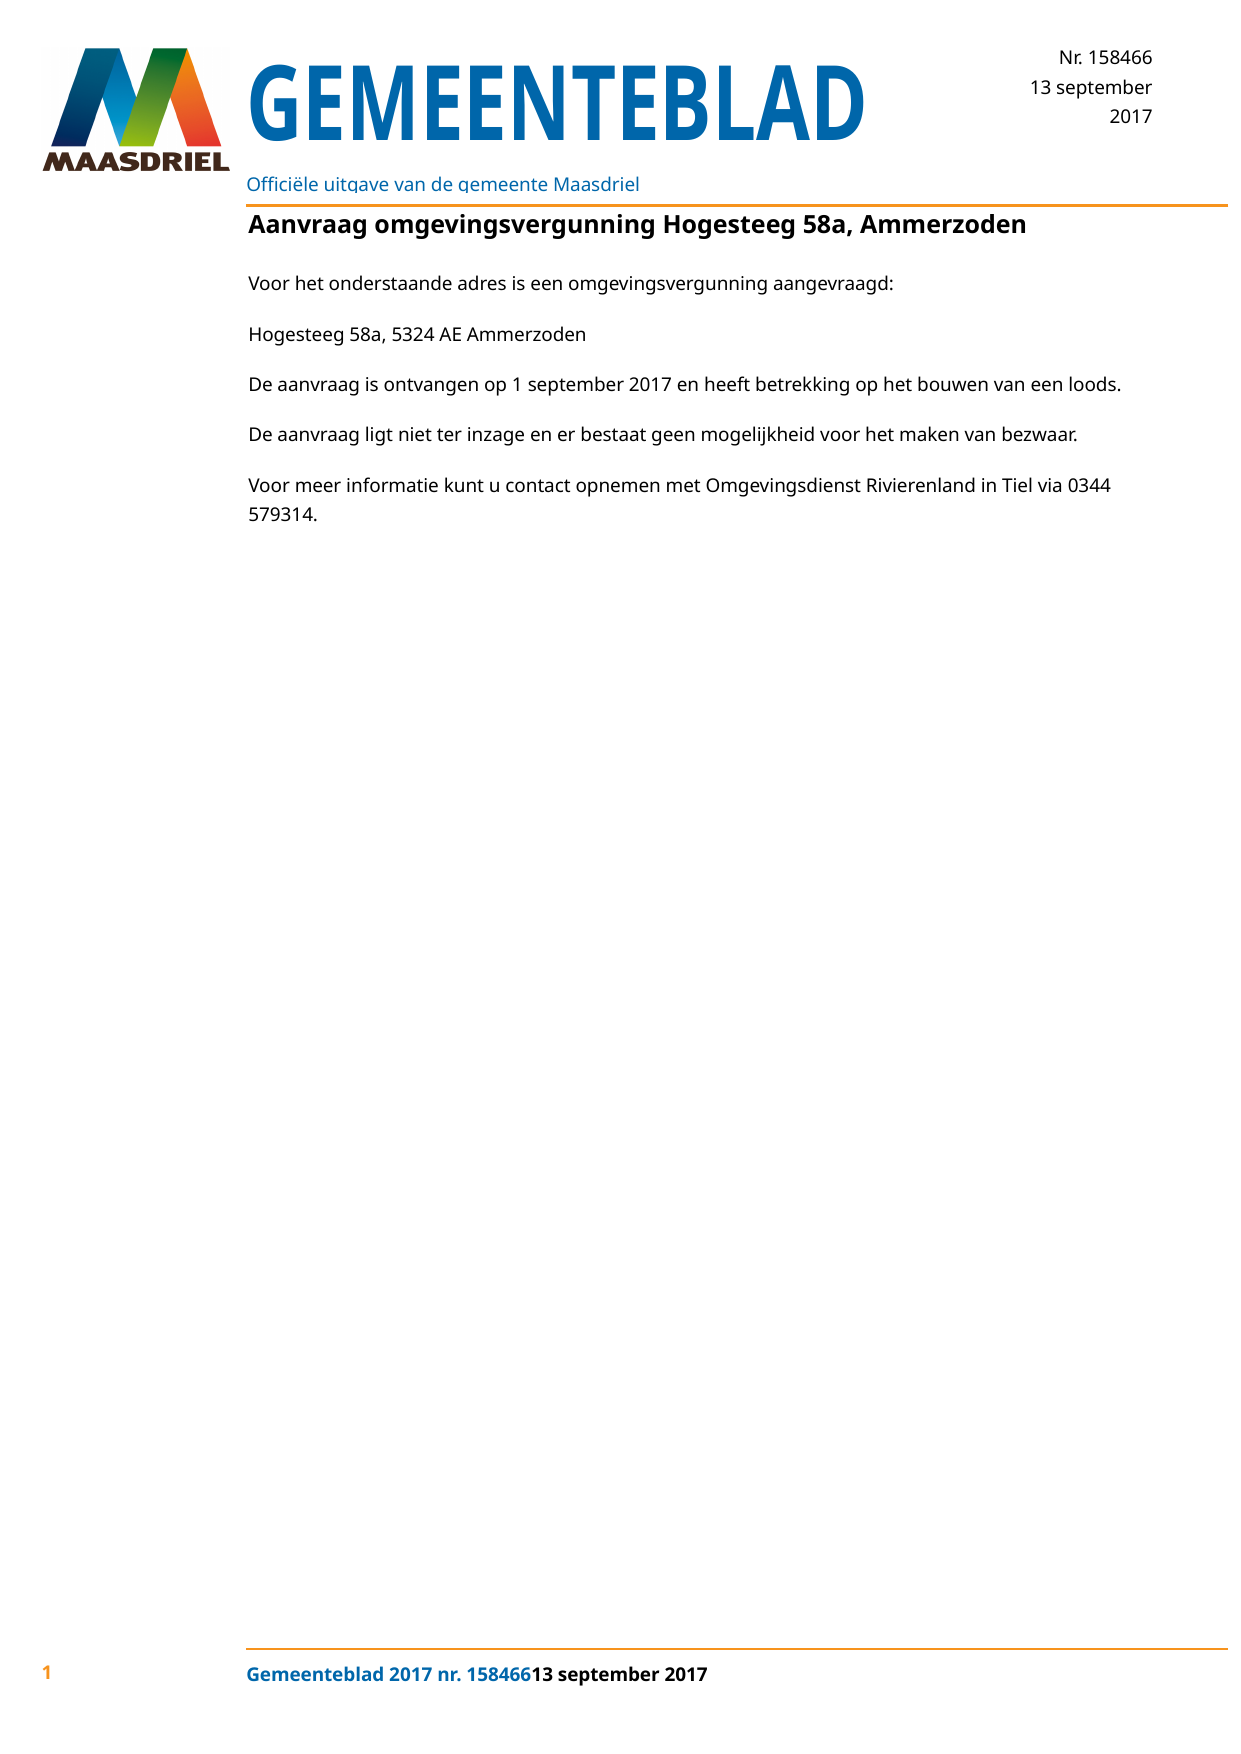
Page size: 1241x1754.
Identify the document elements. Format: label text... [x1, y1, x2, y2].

text Aanvraag omgevingsvergunning Hogesteeg 58a, Ammerzoden [248, 207, 1152, 241]
text Hogesteeg 58a, 5324 AE Ammerzoden [248, 321, 1152, 346]
text De aanvraag is ontvangen op 1 september 2017 en heeft betrekking op het bouwen van een loods. [248, 371, 1152, 397]
text Voor meer informatie kunt u contact opnemen met Omgevingsdienst Rivierenland in Tiel via 0344 579314. [248, 472, 1152, 527]
picture [41, 47, 231, 172]
text De aanvraag ligt niet ter inzage en er bestaat geen mogelijkheid voor het maken van bezwaar. [248, 422, 1152, 447]
text Voor het onderstaande adres is een omgevingsvergunning aangevraagd: [248, 270, 1152, 296]
